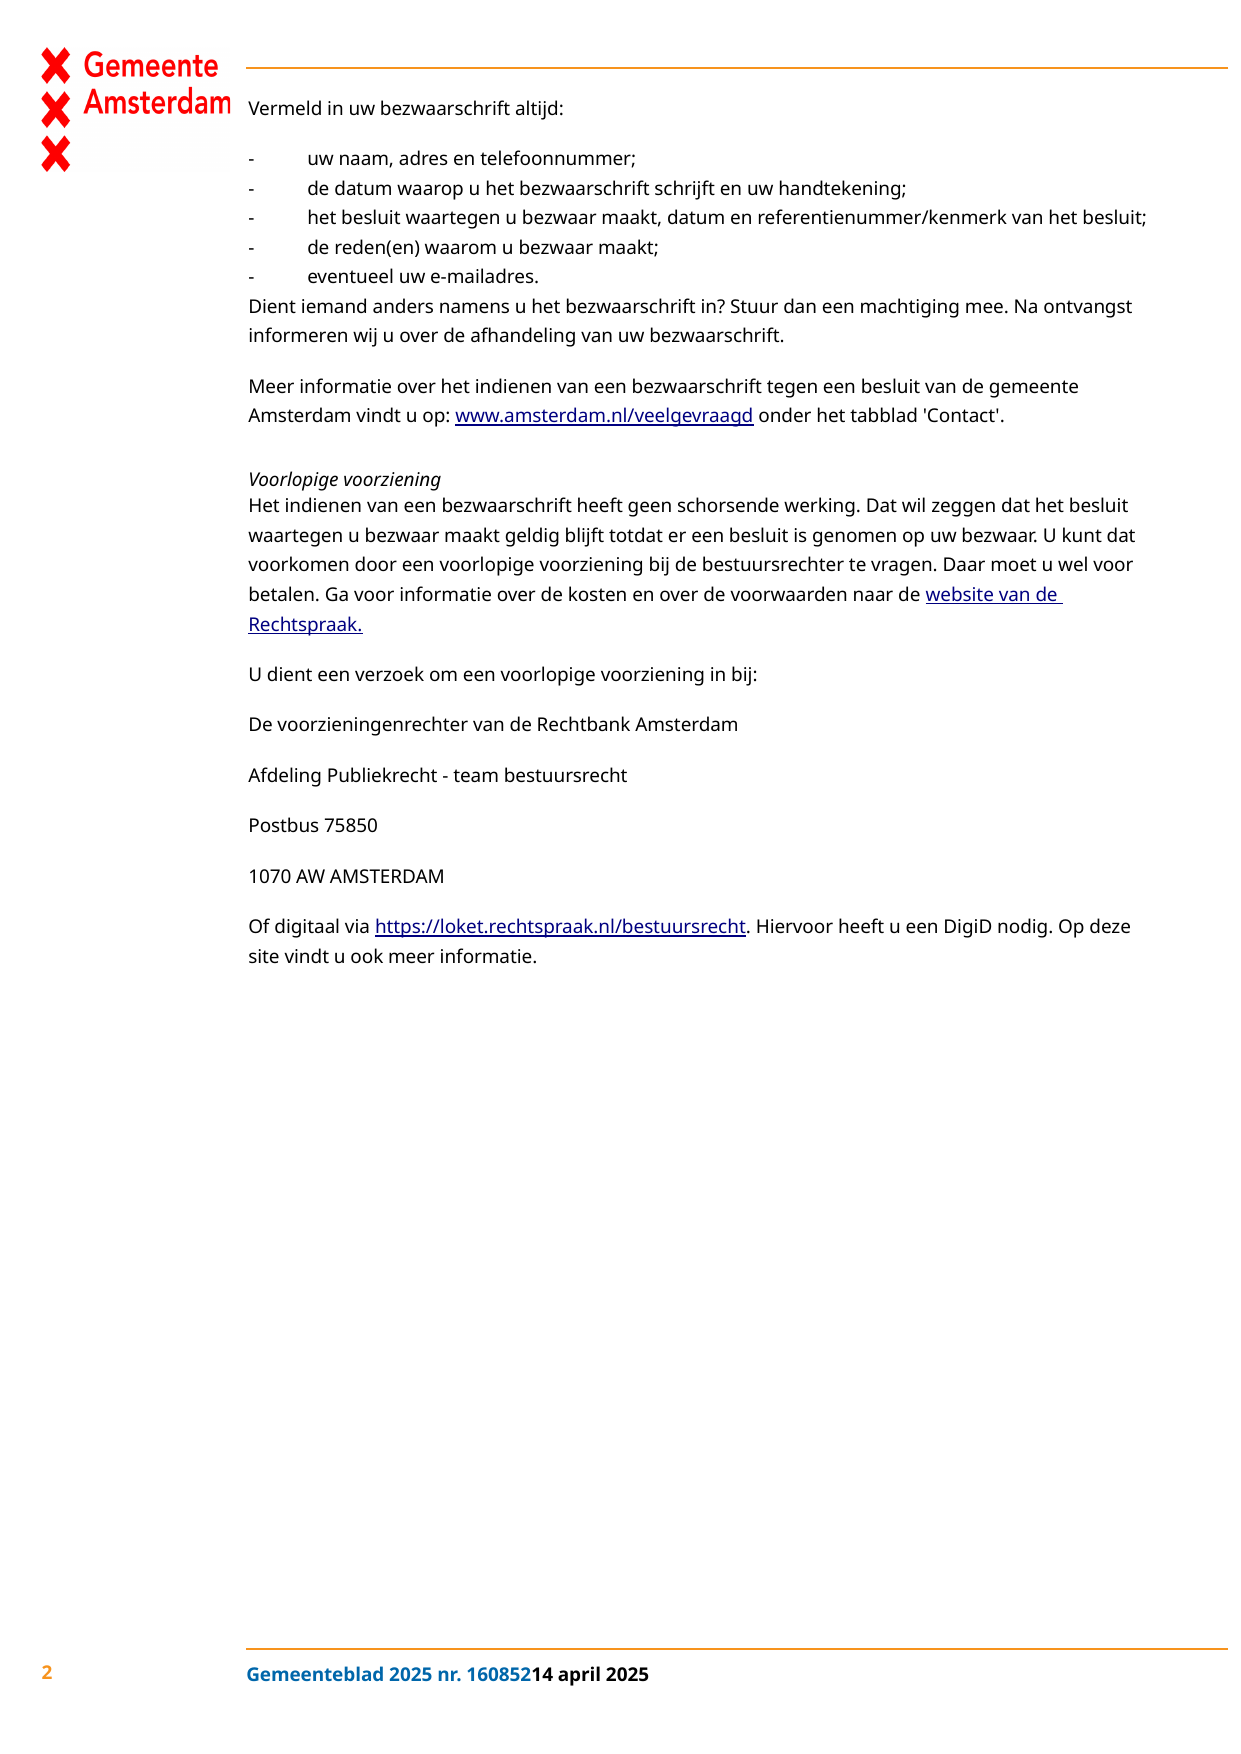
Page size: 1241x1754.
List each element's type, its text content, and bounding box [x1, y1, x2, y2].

text Voorlopige voorziening [248, 467, 1152, 492]
text Meer informatie over het indienen van een bezwaarschrift tegen een besluit van de gemeente Amsterdam vindt u op: www.amsterdam.nl/veelgevraagd onder het tabblad 'Contact'. [248, 373, 1152, 428]
picture [41, 47, 231, 172]
text De voorzieningenrechter van de Rechtbank Amsterdam [248, 712, 1152, 737]
text Het indienen van een bezwaarschrift heeft geen schorsende werking. Dat wil zeggen dat het besluit waartegen u bezwaar maakt geldig blijft totdat er een besluit is genomen op uw bezwaar. U kunt dat voorkomen door een voorlopige voorziening bij de bestuursrechter te vragen. Daar moet u wel voor betalen. Ga voor informatie over de kosten en over de voorwaarden naar de website van de Rechtspraak. [248, 492, 1152, 636]
list eventueel uw e-mailadres. [248, 263, 1152, 289]
list uw naam, adres en telefoonnummer; [248, 145, 1152, 171]
text Of digitaal via https://loket.rechtspraak.nl/bestuursrecht. Hiervoor heeft u een DigiD nodig. Op deze site vindt u ook meer informatie. [248, 913, 1152, 968]
text 1070 AW AMSTERDAM [248, 863, 1152, 888]
list het besluit waartegen u bezwaar maakt, datum en referentienummer/kenmerk van het besluit; [248, 204, 1152, 230]
text U dient een verzoek om een voorlopige voorziening in bij: [248, 661, 1152, 687]
text Dient iemand anders namens u het bezwaarschrift in? Stuur dan een machtiging mee. Na ontvangst informeren wij u over de afhandeling van uw bezwaarschrift. [248, 293, 1152, 348]
text Postbus 75850 [248, 812, 1152, 838]
list de datum waarop u het bezwaarschrift schrijft en uw handtekening; [248, 175, 1152, 201]
text Afdeling Publiekrecht - team bestuursrecht [248, 762, 1152, 788]
text Vermeld in uw bezwaarschrift altijd: [248, 95, 1152, 121]
list de reden(en) waarom u bezwaar maakt; [248, 234, 1152, 260]
